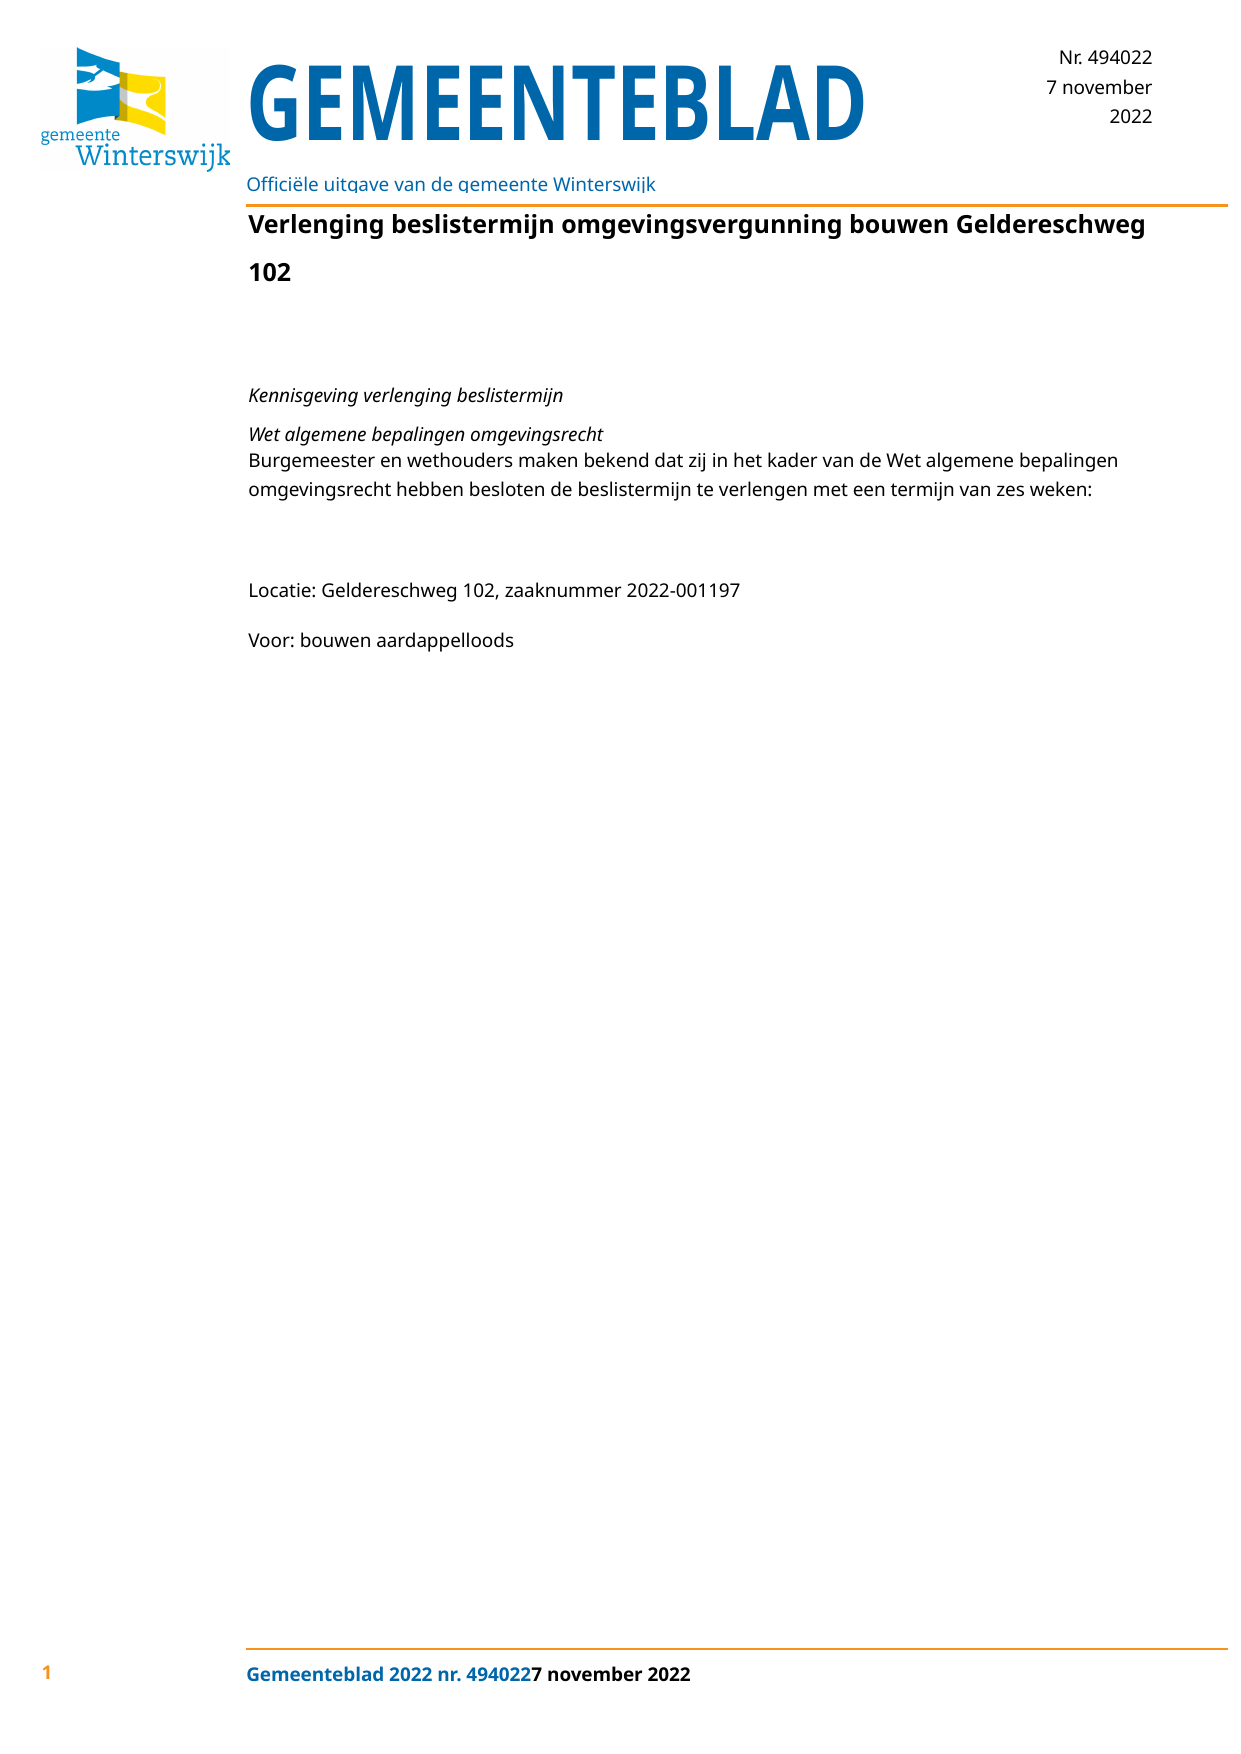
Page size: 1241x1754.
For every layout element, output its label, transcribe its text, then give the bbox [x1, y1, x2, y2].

picture [41, 47, 231, 172]
text Kennisgeving verlenging beslistermijn [248, 382, 1152, 408]
text Locatie: Geldereschweg 102, zaaknummer 2022-001197 [248, 577, 1152, 603]
picture [225, 153, 231, 162]
text Wet algemene bepalingen omgevingsrecht [248, 421, 1152, 447]
text Verlenging beslistermijn omgevingsvergunning bouwen Geldereschweg 102 [248, 207, 1152, 288]
text Burgemeester en wethouders maken bekend dat zij in het kader van de Wet algemene bepalingen omgevingsrecht hebben besloten de beslistermijn te verlengen met een termijn van zes weken: [248, 447, 1152, 502]
text Voor: bouwen aardappelloods [248, 628, 1152, 653]
